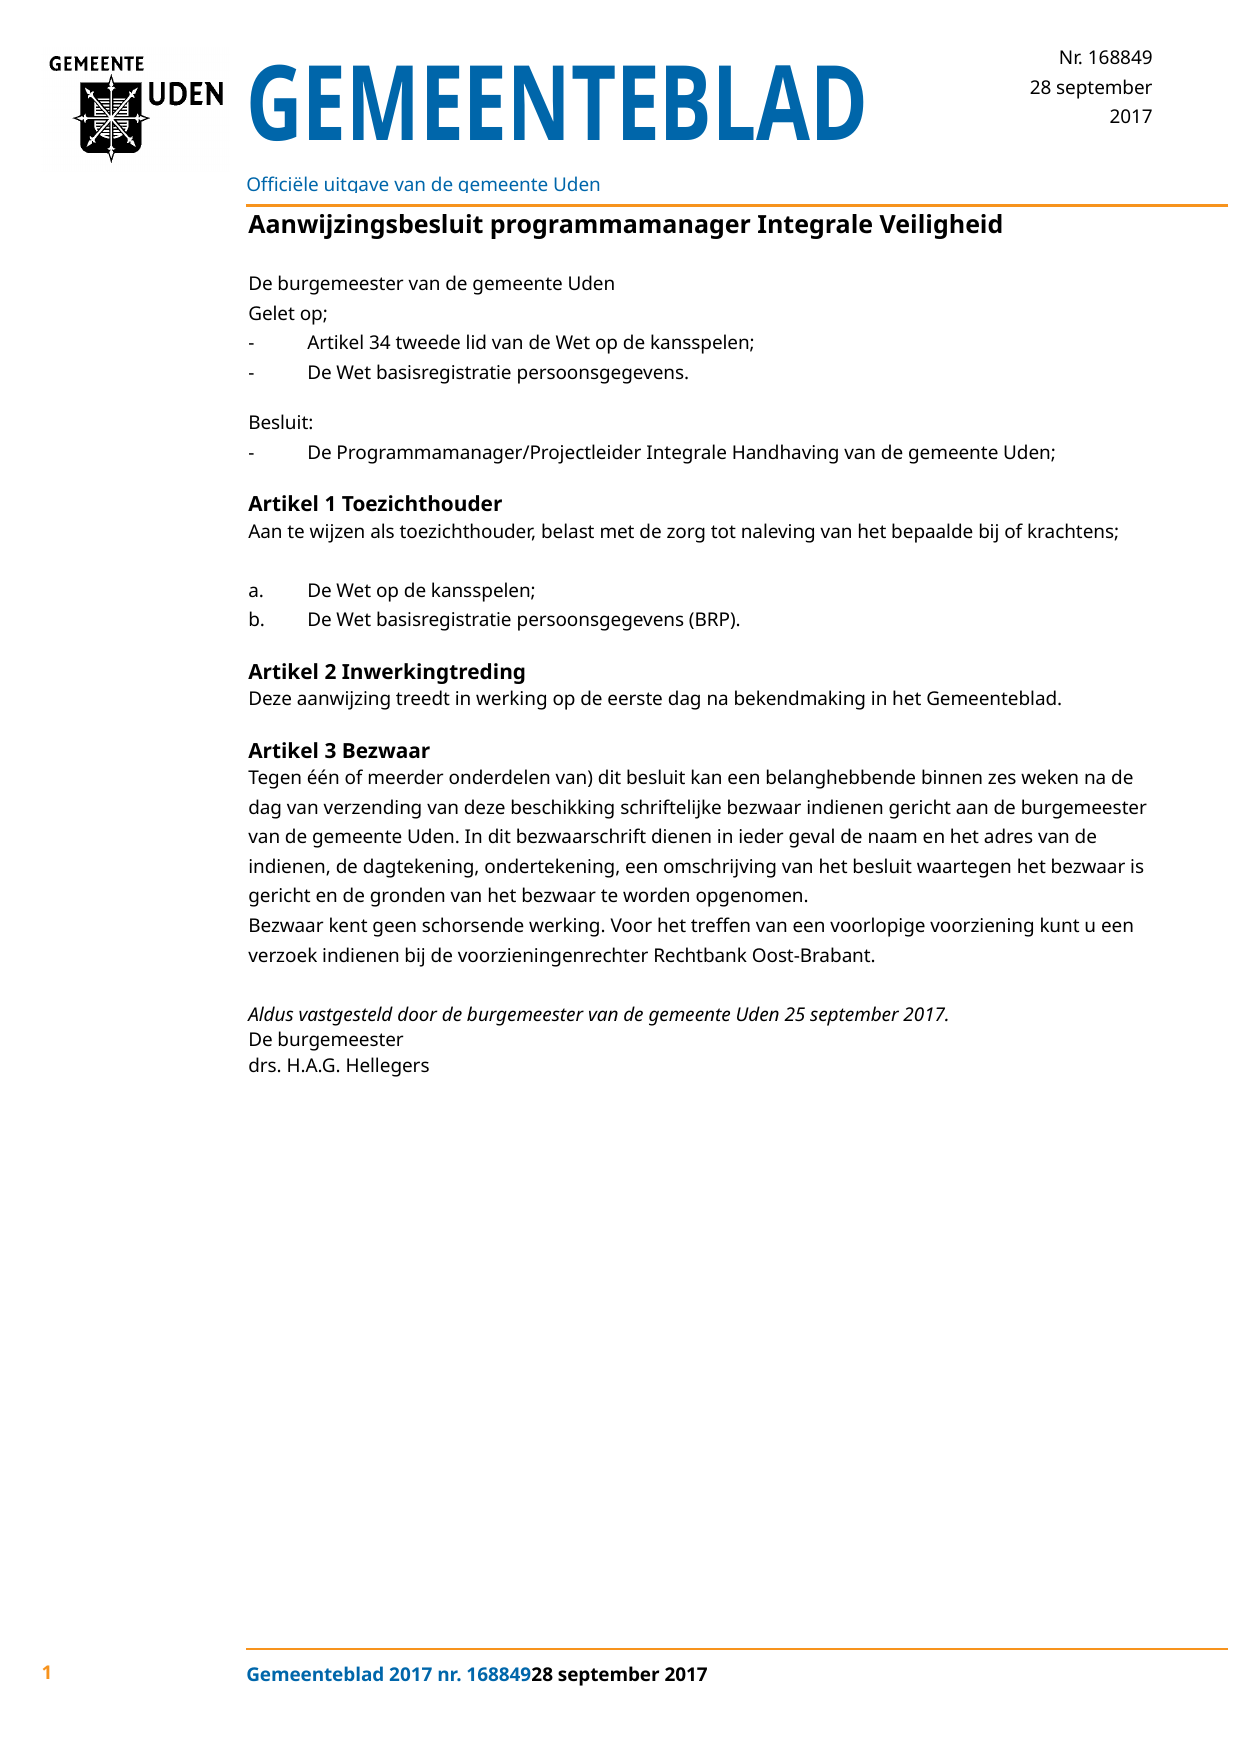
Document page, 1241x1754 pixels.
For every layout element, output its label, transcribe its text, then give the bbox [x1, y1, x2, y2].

list De Wet basisregistratie persoonsgegevens. [248, 359, 1152, 385]
text Deze aanwijzing treedt in werking op de eerste dag na bekendmaking in het Gemeenteblad. [248, 685, 1152, 711]
list De Wet basisregistratie persoonsgegevens (BRP). [248, 607, 1152, 632]
list Artikel 34 tweede lid van de Wet op de kansspelen; [248, 329, 1152, 355]
text drs. H.A.G. Hellegers [248, 1052, 1152, 1078]
text Aan te wijzen als toezichthouder, belast met de zorg tot naleving van het bepaalde bij of krachtens; [248, 518, 1152, 543]
text De burgemeester [248, 1027, 1152, 1052]
text Artikel 3 Bezwaar [248, 736, 1152, 764]
text Aldus vastgesteld door de burgemeester van de gemeente Uden 25 september 2017. [248, 1001, 1152, 1027]
text Artikel 2 Inwerkingtreding [248, 657, 1152, 685]
picture [41, 47, 231, 172]
text De burgemeester van de gemeente Uden [248, 270, 1152, 296]
list De Wet op de kansspelen; [248, 577, 1152, 603]
text Artikel 1 Toezichthouder [248, 489, 1152, 518]
text Tegen één of meerder onderdelen van) dit besluit kan een belanghebbende binnen zes weken na de dag van verzending van deze beschikking schriftelijke bezwaar indienen gericht aan de burgemeester van de gemeente Uden. In dit bezwaarschrift dienen in ieder geval de naam en het adres van de indienen, de dagtekening, ondertekening, een omschrijving van het besluit waartegen het bezwaar is gericht en de gronden van het bezwaar te worden opgenomen. [248, 764, 1152, 908]
text Bezwaar kent geen schorsende werking. Voor het treffen van een voorlopige voorziening kunt u een verzoek indienen bij de voorzieningenrechter Rechtbank Oost-Brabant. [248, 912, 1152, 967]
text Aanwijzingsbesluit programmamanager Integrale Veiligheid [248, 207, 1152, 241]
text Gelet op; [248, 300, 1152, 326]
list De Programmamanager/Projectleider Integrale Handhaving van de gemeente Uden; [248, 439, 1152, 465]
text Besluit: [248, 409, 1152, 435]
